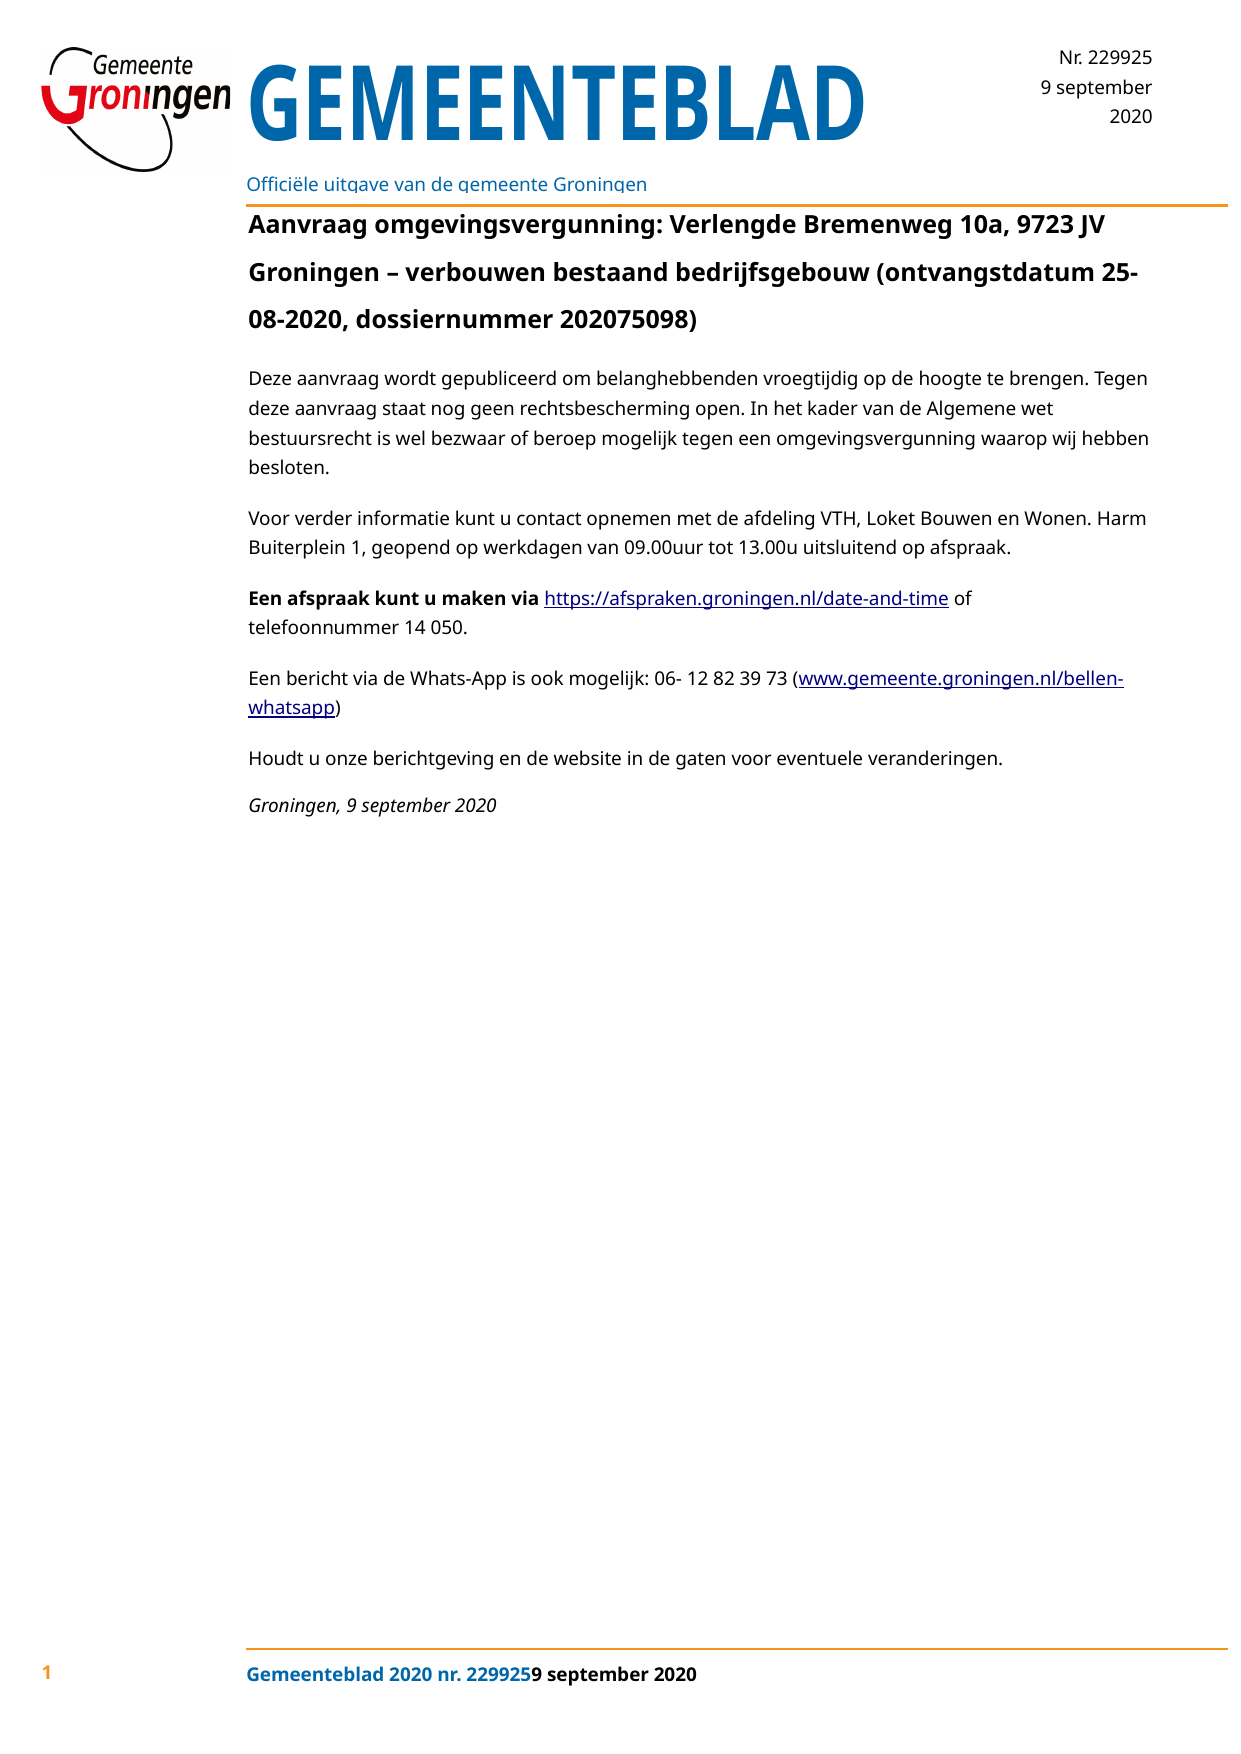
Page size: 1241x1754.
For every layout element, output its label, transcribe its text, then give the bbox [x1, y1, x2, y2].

text Voor verder informatie kunt u contact opnemen met de afdeling VTH, Loket Bouwen en Wonen. Harm Buiterplein 1, geopend op werkdagen van 09.00uur tot 13.00u uitsluitend op afspraak. [248, 505, 1152, 560]
text Een bericht via de Whats-App is ook mogelijk: 06- 12 82 39 73 (www.gemeente.groningen.nl/bellen-whatsapp) [248, 665, 1152, 720]
text Groningen, 9 september 2020 [248, 792, 1152, 818]
text Een afspraak kunt u maken via https://afspraken.groningen.nl/date-and-time of telefoonnummer 14 050. [248, 585, 1152, 640]
picture [41, 47, 231, 172]
text Aanvraag omgevingsvergunning: Verlengde Bremenweg 10a, 9723 JV Groningen – verbouwen bestaand bedrijfsgebouw (ontvangstdatum 25-08-2020, dossiernummer 202075098) [248, 207, 1152, 336]
text Deze aanvraag wordt gepubliceerd om belanghebbenden vroegtijdig op de hoogte te brengen. Tegen deze aanvraag staat nog geen rechtsbescherming open. In het kader van de Algemene wet bestuursrecht is wel bezwaar of beroep mogelijk tegen een omgevingsvergunning waarop wij hebben besloten. [248, 366, 1152, 480]
text Houdt u onze berichtgeving en de website in de gaten voor eventuele veranderingen. [248, 745, 1152, 770]
